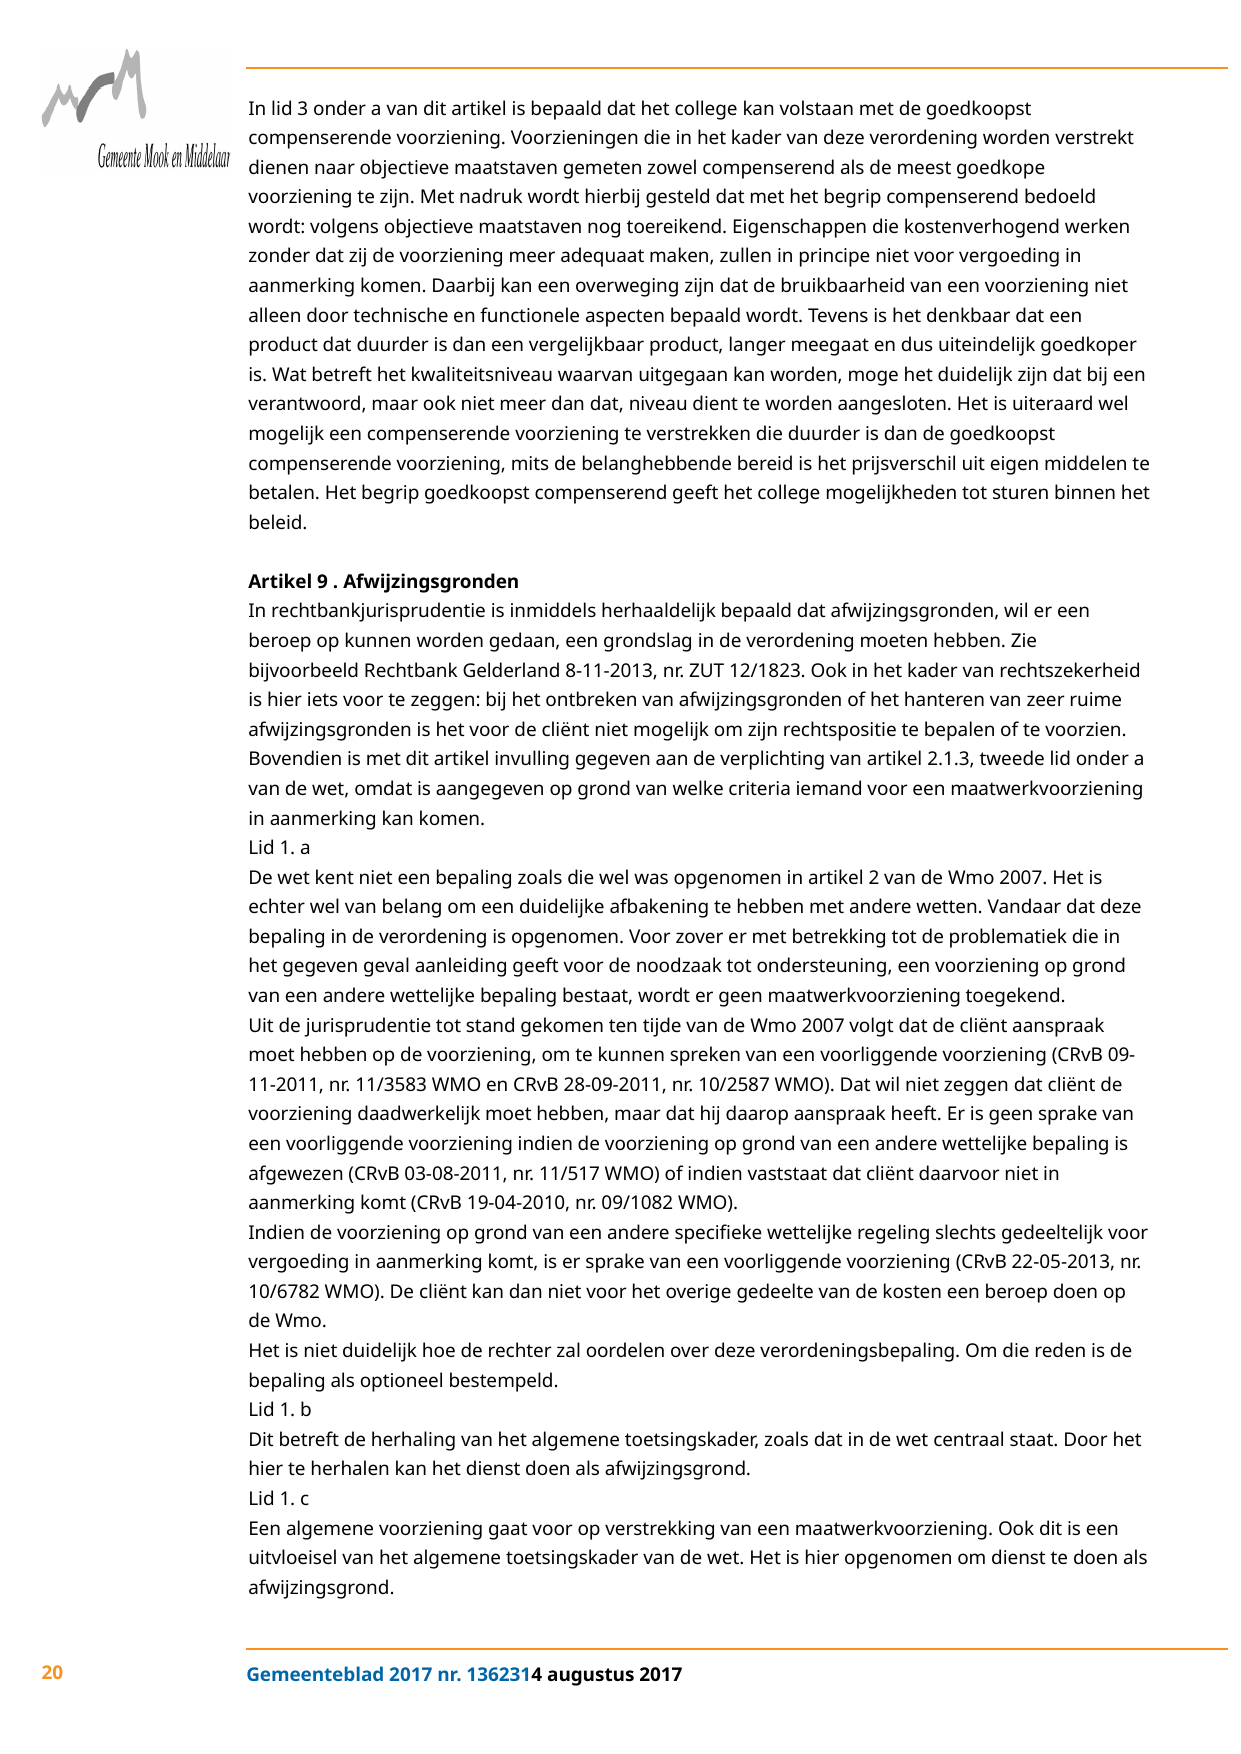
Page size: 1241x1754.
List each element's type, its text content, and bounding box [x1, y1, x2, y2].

text Artikel 9 . Afwijzingsgronden [248, 568, 1152, 594]
text Indien de voorziening op grond van een andere specifieke wettelijke regeling slechts gedeeltelijk voor vergoeding in aanmerking komt, is er sprake van een voorliggende voorziening (CRvB 22-05-2013, nr. 10/6782 WMO). De cliënt kan dan niet voor het overige gedeelte van de kosten een beroep doen op de Wmo. [248, 1219, 1152, 1333]
text Uit de jurisprudentie tot stand gekomen ten tijde van de Wmo 2007 volgt dat de cliënt aanspraak moet hebben op de voorziening, om te kunnen spreken van een voorliggende voorziening (CRvB 09-11-2011, nr. 11/3583 WMO en CRvB 28-09-2011, nr. 10/2587 WMO). Dat wil niet zeggen dat cliënt de voorziening daadwerkelijk moet hebben, maar dat hij daarop aanspraak heeft. Er is geen sprake van een voorliggende voorziening indien de voorziening op grond van een andere wettelijke bepaling is afgewezen (CRvB 03-08-2011, nr. 11/517 WMO) of indien vaststaat dat cliënt daarvoor niet in aanmerking komt (CRvB 19-04-2010, nr. 09/1082 WMO). [248, 1012, 1152, 1215]
text Lid 1. b [248, 1396, 1152, 1422]
text Lid 1. c [248, 1485, 1152, 1511]
text In lid 3 onder a van dit artikel is bepaald dat het college kan volstaan met de goedkoopst compenserende voorziening. Voorzieningen die in het kader van deze verordening worden verstrekt dienen naar objectieve maatstaven gemeten zowel compenserend als de meest goedkope voorziening te zijn. Met nadruk wordt hierbij gesteld dat met het begrip compenserend bedoeld wordt: volgens objectieve maatstaven nog toereikend. Eigenschappen die kostenverhogend werken zonder dat zij de voorziening meer adequaat maken, zullen in principe niet voor vergoeding in aanmerking komen. Daarbij kan een overweging zijn dat de bruikbaarheid van een voorziening niet alleen door technische en functionele aspecten bepaald wordt. Tevens is het denkbaar dat een product dat duurder is dan een vergelijkbaar product, langer meegaat en dus uiteindelijk goedkoper is. Wat betreft het kwaliteitsniveau waarvan uitgegaan kan worden, moge het duidelijk zijn dat bij een verantwoord, maar ook niet meer dan dat, niveau dient te worden aangesloten. Het is uiteraard wel mogelijk een compenserende voorziening te verstrekken die duurder is dan de goedkoopst compenserende voorziening, mits de belanghebbende bereid is het prijsverschil uit eigen middelen te betalen. Het begrip goedkoopst compenserend geeft het college mogelijkheden tot sturen binnen het beleid. [248, 95, 1152, 535]
text De wet kent niet een bepaling zoals die wel was opgenomen in artikel 2 van de Wmo 2007. Het is echter wel van belang om een duidelijke afbakening te hebben met andere wetten. Vandaar dat deze bepaling in de verordening is opgenomen. Voor zover er met betrekking tot de problematiek die in het gegeven geval aanleiding geeft voor de noodzaak tot ondersteuning, een voorziening op grond van een andere wettelijke bepaling bestaat, wordt er geen maatwerkvoorziening toegekend. [248, 864, 1152, 1008]
text In rechtbankjurisprudentie is inmiddels herhaaldelijk bepaald dat afwijzingsgronden, wil er een beroep op kunnen worden gedaan, een grondslag in de verordening moeten hebben. Zie bijvoorbeeld Rechtbank Gelderland 8-11-2013, nr. ZUT 12/1823. Ook in het kader van rechtszekerheid is hier iets voor te zeggen: bij het ontbreken van afwijzingsgronden of het hanteren van zeer ruime afwijzingsgronden is het voor de cliënt niet mogelijk om zijn rechtspositie te bepalen of te voorzien. Bovendien is met dit artikel invulling gegeven aan de verplichting van artikel 2.1.3, tweede lid onder a van de wet, omdat is aangegeven op grond van welke criteria iemand voor een maatwerkvoorziening in aanmerking kan komen. [248, 598, 1152, 831]
text Lid 1. a [248, 834, 1152, 860]
text Dit betreft de herhaling van het algemene toetsingskader, zoals dat in de wet centraal staat. Door het hier te herhalen kan het dienst doen als afwijzingsgrond. [248, 1426, 1152, 1481]
text Een algemene voorziening gaat voor op verstrekking van een maatwerkvoorziening. Ook dit is een uitvloeisel van het algemene toetsingskader van de wet. Het is hier opgenomen om dienst te doen als afwijzingsgrond. [248, 1515, 1152, 1600]
text Het is niet duidelijk hoe de rechter zal oordelen over deze verordeningsbepaling. Om die reden is de bepaling als optioneel bestempeld. [248, 1337, 1152, 1393]
picture [41, 47, 231, 172]
